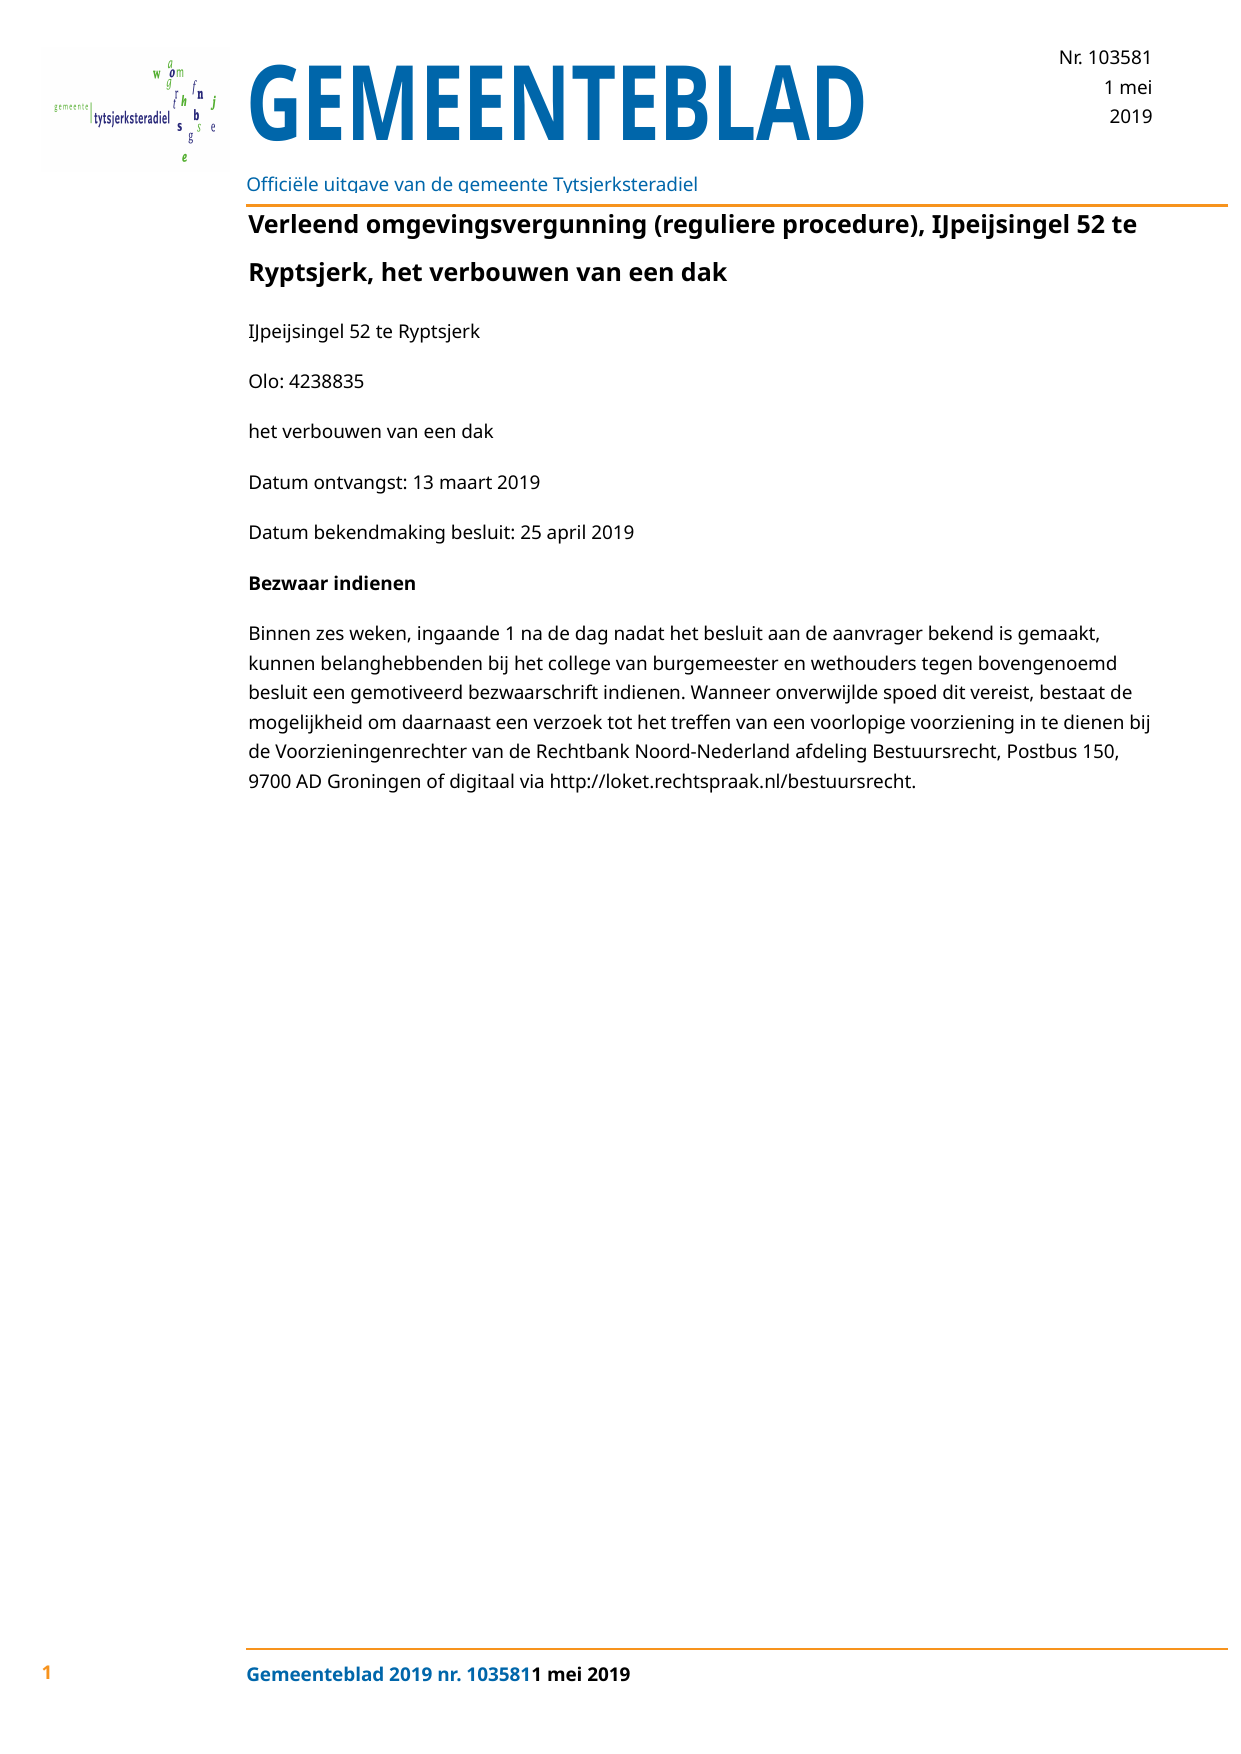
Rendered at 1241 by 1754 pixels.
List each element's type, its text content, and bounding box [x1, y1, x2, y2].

text Datum bekendmaking besluit: 25 april 2019 [248, 519, 1152, 545]
text Binnen zes weken, ingaande 1 na de dag nadat het besluit aan de aanvrager bekend is gemaakt, kunnen belanghebbenden bij het college van burgemeester en wethouders tegen bovengenoemd besluit een gemotiveerd bezwaarschrift indienen. Wanneer onverwijlde spoed dit vereist, bestaat de mogelijkheid om daarnaast een verzoek tot het treffen van een voorlopige voorziening in te dienen bij de Voorzieningenrechter van de Rechtbank Noord-Nederland afdeling Bestuursrecht, Postbus 150, 9700 AD Groningen of digitaal via http://loket.rechtspraak.nl/bestuursrecht. [248, 620, 1152, 794]
text Verleend omgevingsvergunning (reguliere procedure), IJpeijsingel 52 te Ryptsjerk, het verbouwen van een dak [248, 207, 1152, 288]
text Olo: 4238835 [248, 368, 1152, 394]
text Datum ontvangst: 13 maart 2019 [248, 469, 1152, 495]
text het verbouwen van een dak [248, 419, 1152, 444]
picture [41, 47, 231, 172]
text Bezwaar indienen [248, 570, 1152, 596]
text IJpeijsingel 52 te Ryptsjerk [248, 318, 1152, 344]
